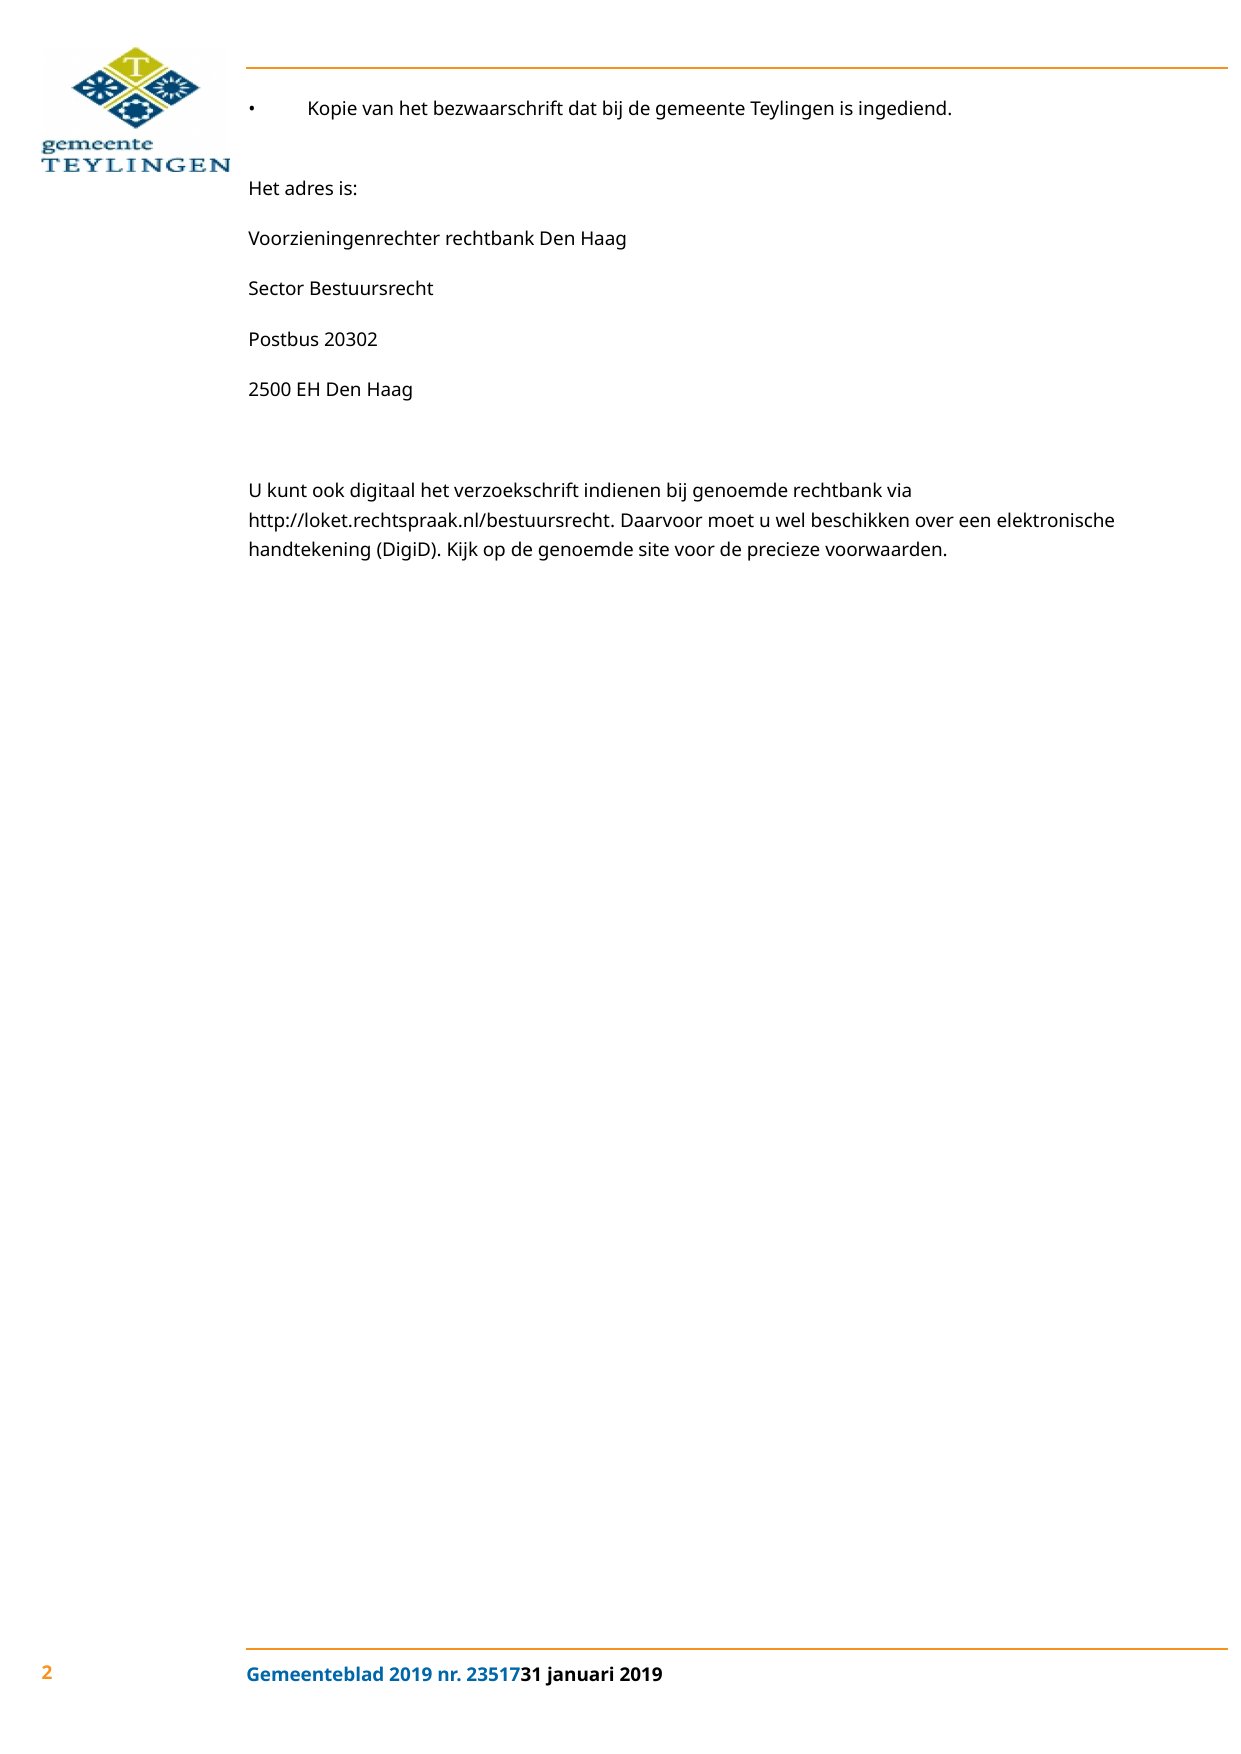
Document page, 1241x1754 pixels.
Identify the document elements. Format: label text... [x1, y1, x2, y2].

text Het adres is: [248, 175, 1152, 201]
text U kunt ook digitaal het verzoekschrift indienen bij genoemde rechtbank via http://loket.rechtspraak.nl/bestuursrecht. Daarvoor moet u wel beschikken over een elektronische handtekening (DigiD). Kijk op de genoemde site voor de precieze voorwaarden. [248, 477, 1152, 562]
picture [41, 47, 231, 172]
text Postbus 20302 [248, 326, 1152, 352]
text Sector Bestuursrecht [248, 276, 1152, 301]
list Kopie van het bezwaarschrift dat bij de gemeente Teylingen is ingediend. [248, 95, 1152, 121]
text Voorzieningenrechter rechtbank Den Haag [248, 225, 1152, 251]
text 2500 EH Den Haag [248, 376, 1152, 402]
